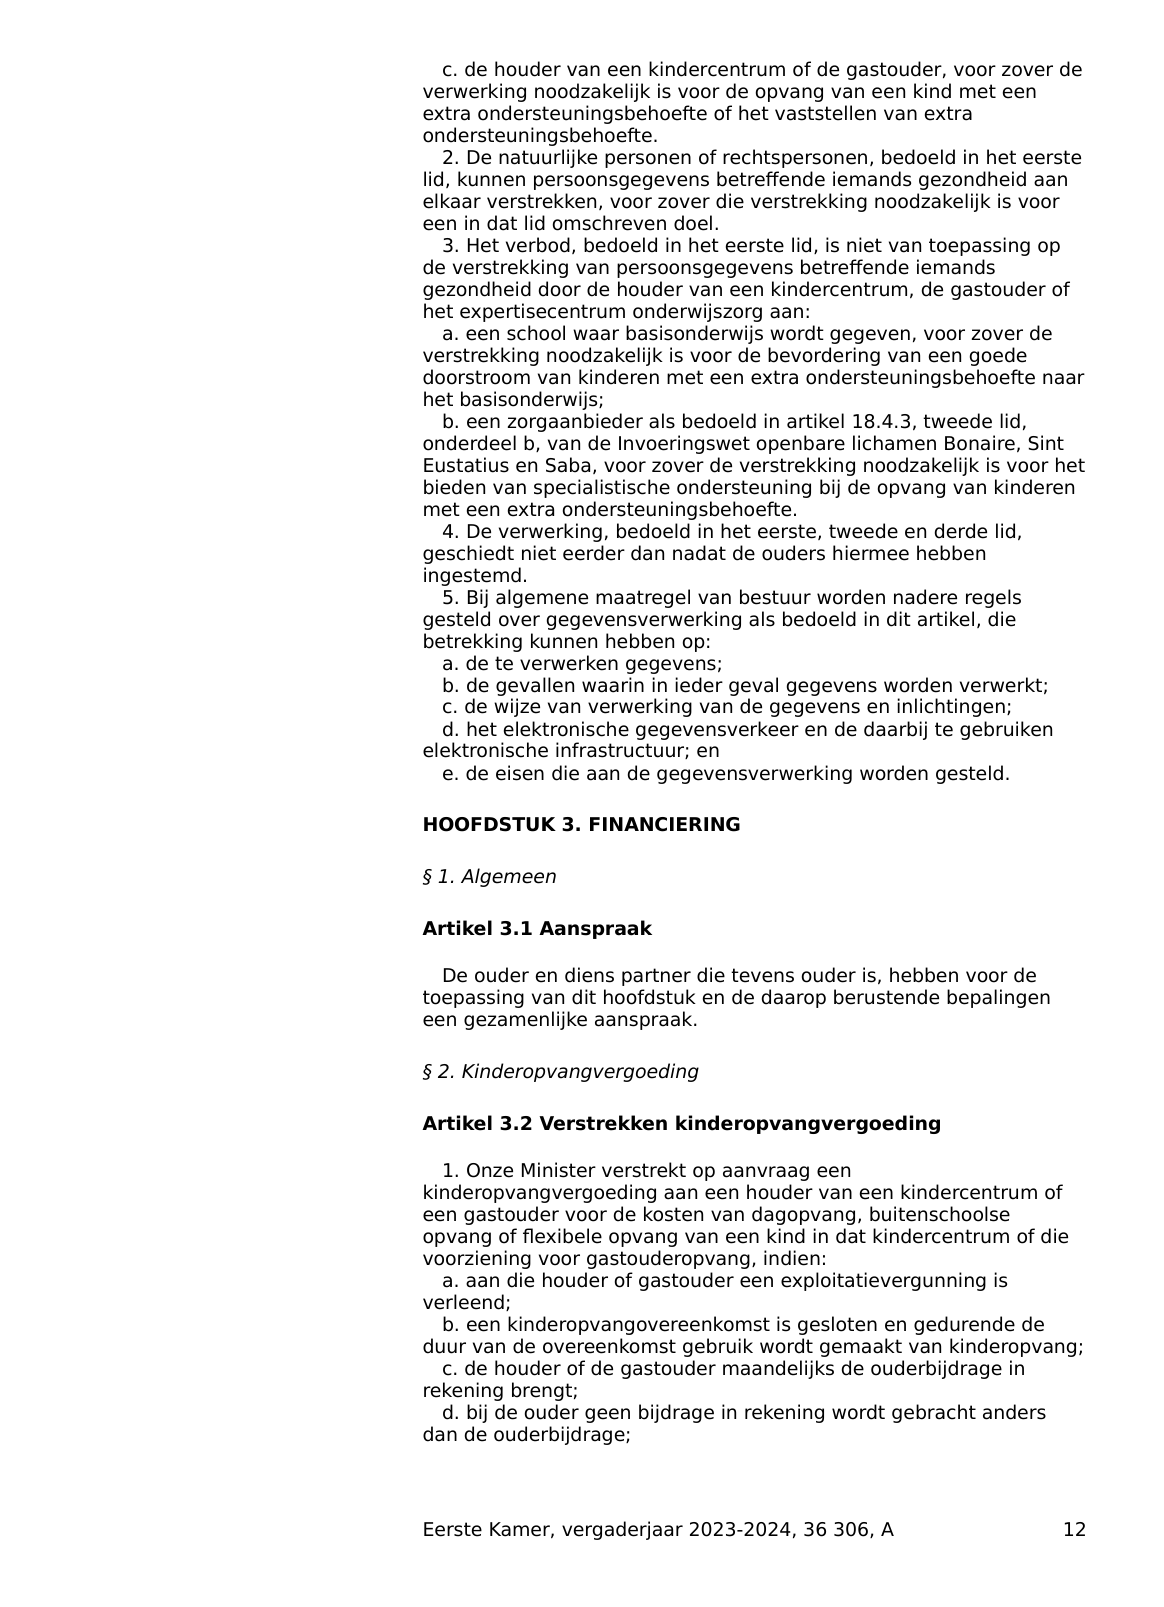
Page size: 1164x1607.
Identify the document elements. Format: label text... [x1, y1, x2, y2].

text a. de te verwerken gegevens; [422, 652, 1087, 674]
text e. de eisen die aan de gegevensverwerking worden gesteld. [422, 762, 1087, 784]
text b. een zorgaanbieder als bedoeld in artikel 18.4.3, tweede lid, onderdeel b, van de Invoeringswet openbare lichamen Bonaire, Sint Eustatius en Saba, voor zover de verstrekking noodzakelijk is voor het bieden van specialistische ondersteuning bij de opvang van kinderen met een extra ondersteuningsbehoefte. [422, 411, 1087, 521]
text d. het elektronische gegevensverkeer en de daarbij te gebruiken elektronische infrastructuur; en [422, 718, 1087, 762]
text c. de wijze van verwerking van de gegevens en inlichtingen; [422, 696, 1087, 718]
text 2. De natuurlijke personen of rechtspersonen, bedoeld in het eerste lid, kunnen persoonsgegevens betreffende iemands gezondheid aan elkaar verstrekken, voor zover die verstrekking noodzakelijk is voor een in dat lid omschreven doel. [422, 147, 1087, 235]
text a. aan die houder of gastouder een exploitatievergunning is verleend; [422, 1270, 1087, 1314]
text b. een kinderopvangovereenkomst is gesloten en gedurende de duur van de overeenkomst gebruik wordt gemaakt van kinderopvang; [422, 1314, 1087, 1358]
text c. de houder of de gastouder maandelijks de ouderbijdrage in rekening brengt; [422, 1358, 1087, 1402]
text a. een school waar basisonderwijs wordt gegeven, voor zover de verstrekking noodzakelijk is voor de bevordering van een goede doorstroom van kinderen met een extra ondersteuningsbehoefte naar het basisonderwijs; [422, 323, 1087, 411]
text 4. De verwerking, bedoeld in het eerste, tweede en derde lid, geschiedt niet eerder dan nadat de ouders hiermee hebben ingestemd. [422, 521, 1087, 587]
text 1. Onze Minister verstrekt op aanvraag een kinderopvangvergoeding aan een houder van een kindercentrum of een gastouder voor de kosten van dagopvang, buitenschoolse opvang of flexibele opvang van een kind in dat kindercentrum of die voorziening voor gastouderopvang, indien: [422, 1160, 1087, 1270]
text 3. Het verbod, bedoeld in het eerste lid, is niet van toepassing op de verstrekking van persoonsgegevens betreffende iemands gezondheid door de houder van een kindercentrum, de gastouder of het expertisecentrum onderwijszorg aan: [422, 235, 1087, 323]
subtitle § 1. Algemeen [422, 866, 1087, 888]
text 5. Bij algemene maatregel van bestuur worden nadere regels gesteld over gegevensverwerking als bedoeld in dit artikel, die betrekking kunnen hebben op: [422, 587, 1087, 652]
subtitle Artikel 3.2 Verstrekken kinderopvangvergoeding [422, 1113, 1087, 1135]
text c. de houder van een kindercentrum of de gastouder, voor zover de verwerking noodzakelijk is voor de opvang van een kind met een extra ondersteuningsbehoefte of het vaststellen van extra ondersteuningsbehoefte. [422, 59, 1087, 147]
subtitle § 2. Kinderopvangvergoeding [422, 1061, 1087, 1083]
text De ouder en diens partner die tevens ouder is, hebben voor de toepassing van dit hoofdstuk en de daarop berustende bepalingen een gezamenlijke aanspraak. [422, 965, 1087, 1031]
text d. bij de ouder geen bijdrage in rekening wordt gebracht anders dan de ouderbijdrage; [422, 1402, 1087, 1446]
subtitle Artikel 3.1 Aanspraak [422, 918, 1087, 940]
subtitle HOOFDSTUK 3. FINANCIERING [422, 814, 1087, 836]
text b. de gevallen waarin in ieder geval gegevens worden verwerkt; [422, 674, 1087, 696]
